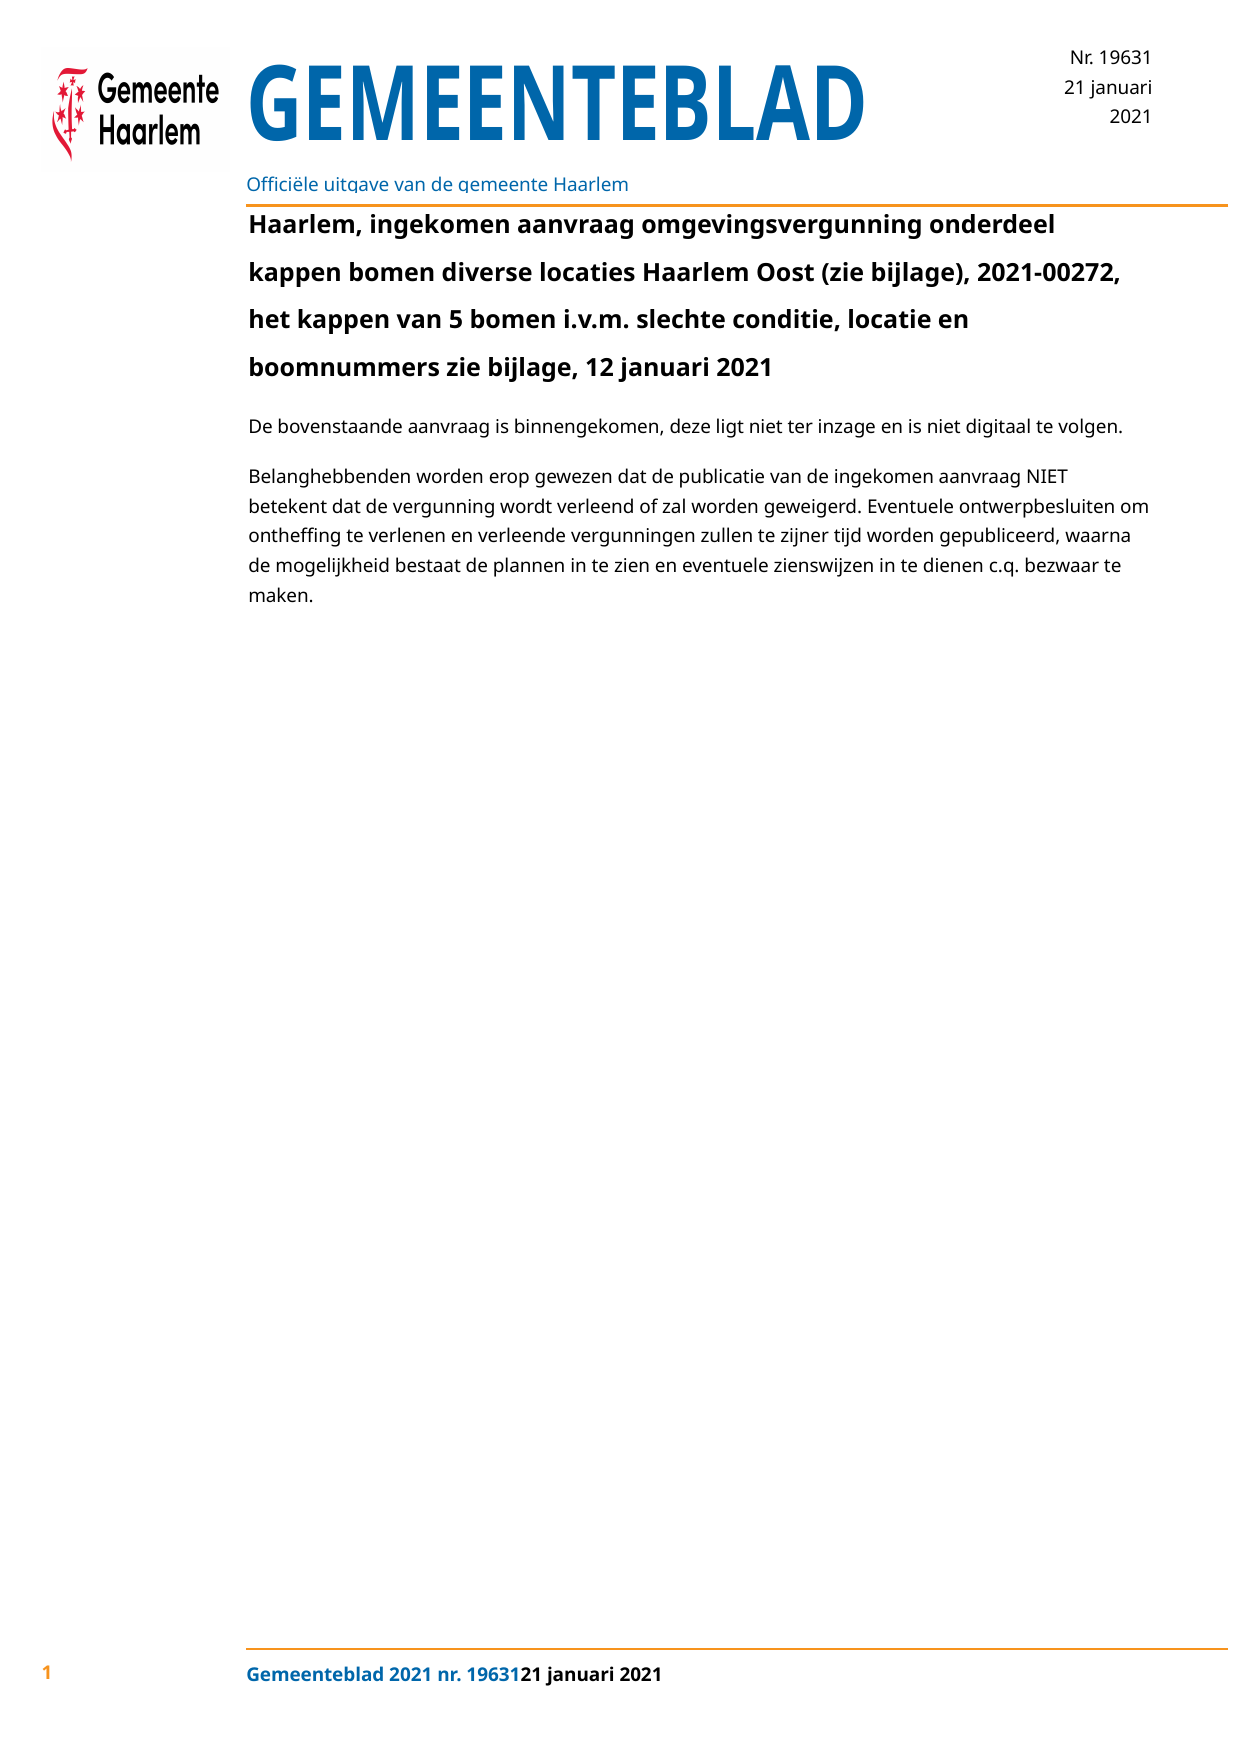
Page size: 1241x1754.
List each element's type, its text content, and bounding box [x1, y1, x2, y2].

text Belanghebbenden worden erop gewezen dat de publicatie van de ingekomen aanvraag NIET betekent dat de vergunning wordt verleend of zal worden geweigerd. Eventuele ontwerpbesluiten om ontheffing te verlenen en verleende vergunningen zullen te zijner tijd worden gepubliceerd, waarna de mogelijkheid bestaat de plannen in te zien en eventuele zienswijzen in te dienen c.q. bezwaar te maken. [248, 463, 1152, 608]
text Haarlem, ingekomen aanvraag omgevingsvergunning onderdeel kappen bomen diverse locaties Haarlem Oost (zie bijlage), 2021-00272, het kappen van 5 bomen i.v.m. slechte conditie, locatie en boomnummers zie bijlage, 12 januari 2021 [248, 207, 1152, 384]
picture [41, 47, 231, 172]
text De bovenstaande aanvraag is binnengekomen, deze ligt niet ter inzage en is niet digitaal te volgen. [248, 413, 1152, 439]
